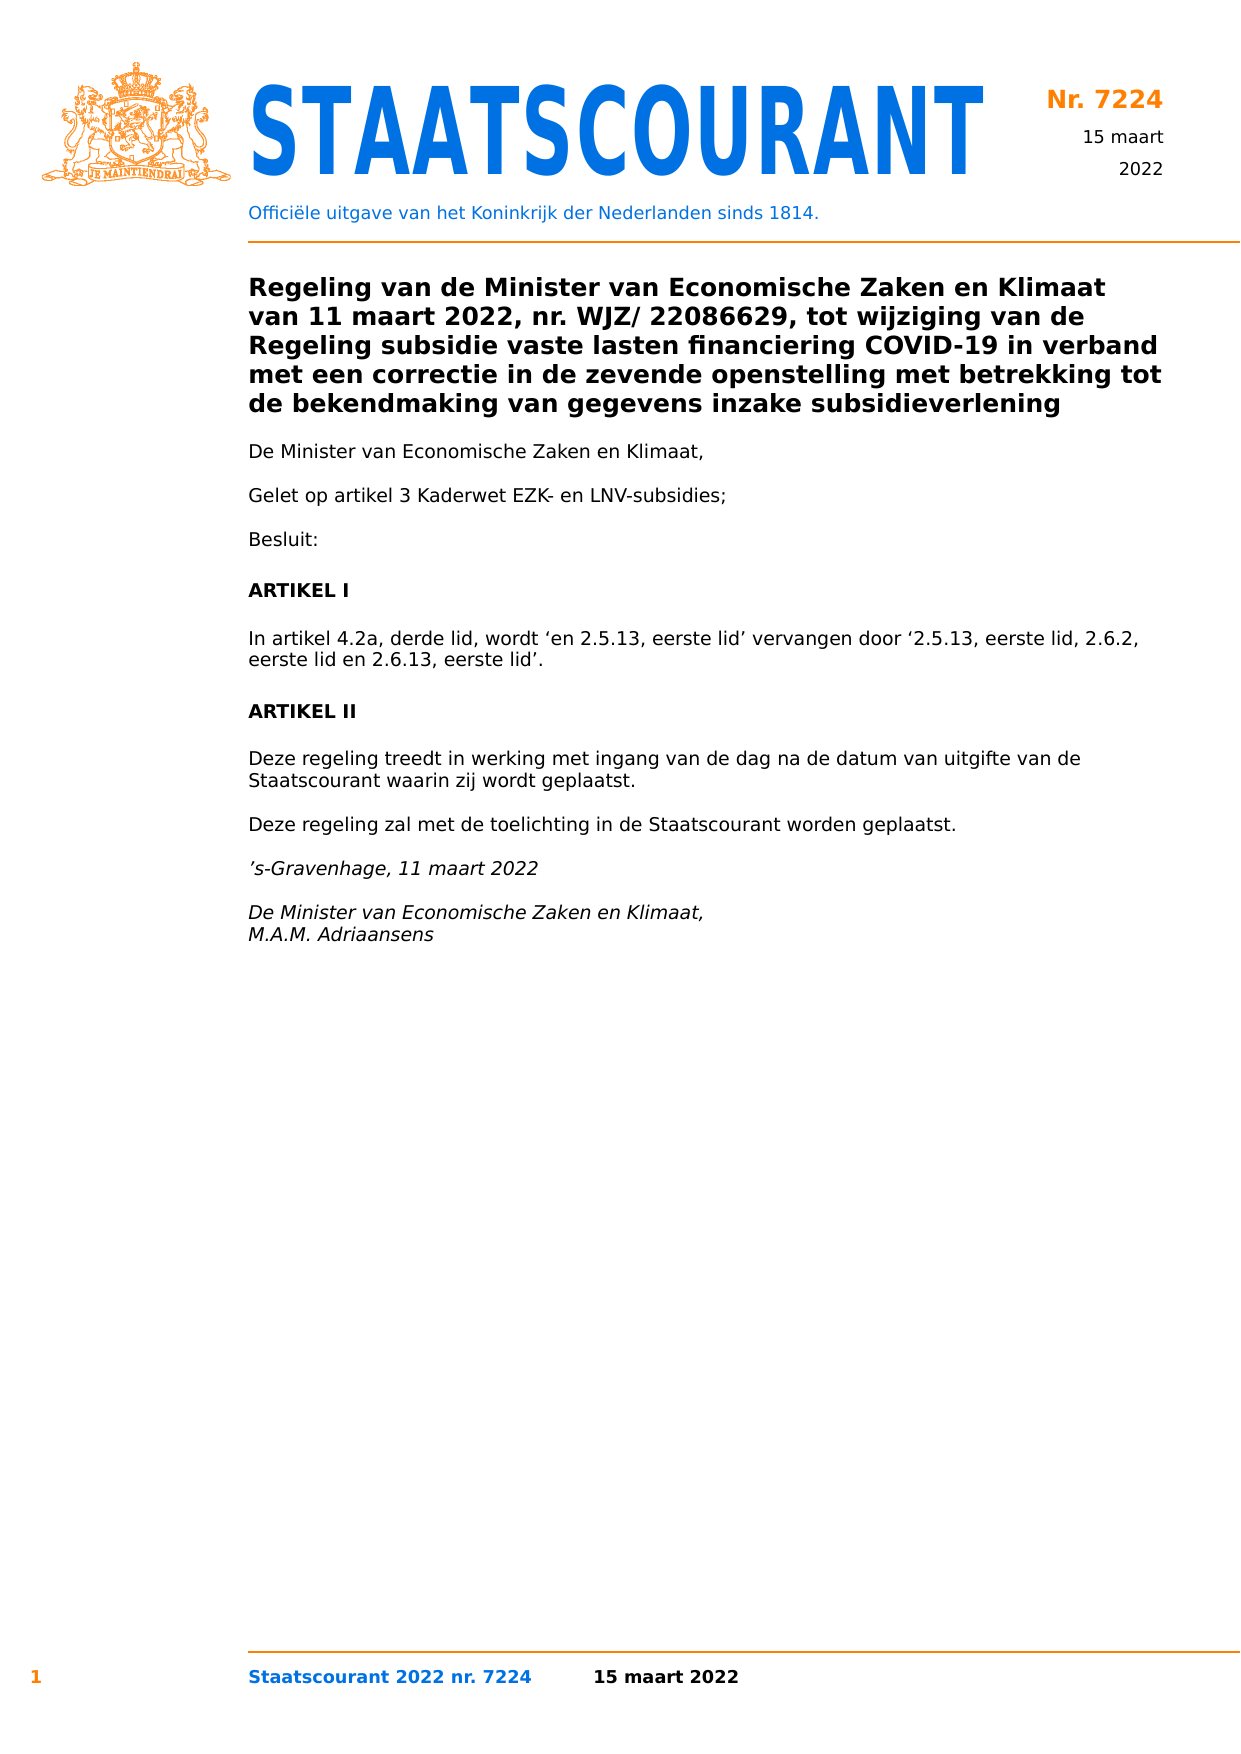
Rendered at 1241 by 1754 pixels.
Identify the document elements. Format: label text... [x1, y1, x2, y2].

text Besluit: [248, 528, 1163, 550]
table_cell 15 maart [998, 121, 1240, 153]
table_header STAATSCOURANT [248, 62, 998, 203]
subtitle ARTIKEL II [248, 701, 1163, 723]
text Deze regeling zal met de toelichting in de Staatscourant worden geplaatst. [248, 814, 1163, 836]
text Deze regeling treedt in werking met ingang van de dag na de datum van uitgifte van de Staatscourant waarin zij wordt geplaatst. [248, 748, 1163, 792]
table_header [25, 62, 248, 241]
text ’s-Gravenhage, 11 maart 2022 [248, 858, 1163, 880]
subtitle ARTIKEL I [248, 580, 1163, 602]
text Gelet op artikel 3 Kaderwet EZK- en LNV-subsidies; [248, 484, 1163, 507]
table_cell 2022 [998, 153, 1240, 203]
text De Minister van Economische Zaken en Klimaat, M.A.M. Adriaansens [248, 902, 1163, 946]
subtitle Regeling van de Minister van Economische Zaken en Klimaat van 11 maart 2022, nr. WJZ/ 22086629, tot wijziging van de Regeling subsidie vaste lasten financiering COVID-19 in verband met een correctie in de zevende openstelling met betrekking tot de bekendmaking van gegevens inzake subsidieverlening [248, 273, 1163, 419]
text In artikel 4.2a, derde lid, wordt ‘en 2.5.13, eerste lid’ vervangen door ‘2.5.13, eerste lid, 2.6.2, eerste lid en 2.6.13, eerste lid’. [248, 627, 1163, 671]
table_cell Officiële uitgave van het Koninkrijk der Nederlanden sinds 1814. [248, 203, 1240, 241]
table_header Nr. 7224 [998, 62, 1240, 121]
text De Minister van Economische Zaken en Klimaat, [248, 441, 1163, 463]
picture [41, 62, 231, 186]
